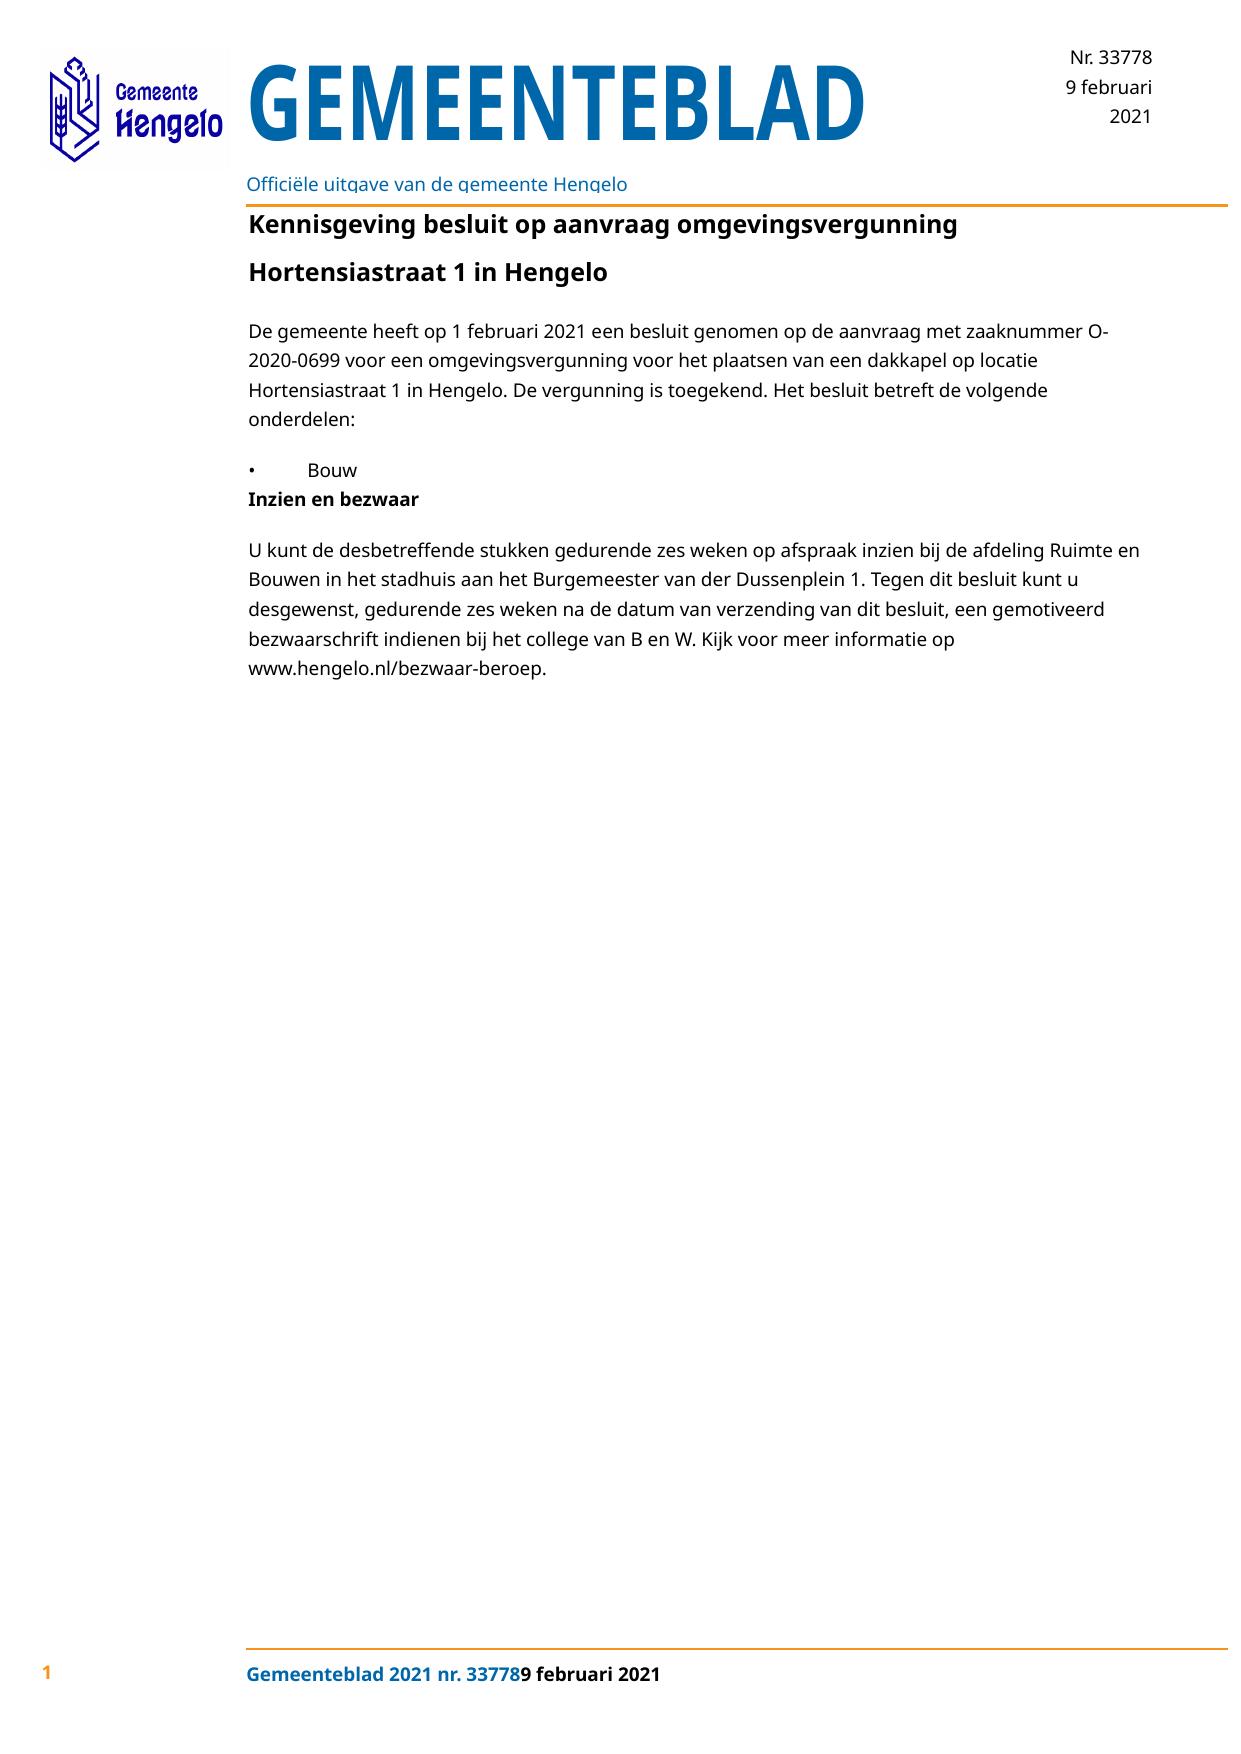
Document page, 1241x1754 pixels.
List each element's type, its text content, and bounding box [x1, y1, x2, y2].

text U kunt de desbetreffende stukken gedurende zes weken op afspraak inzien bij de afdeling Ruimte en Bouwen in het stadhuis aan het Burgemeester van der Dussenplein 1. Tegen dit besluit kunt u desgewenst, gedurende zes weken na de datum van verzending van dit besluit, een gemotiveerd bezwaarschrift indienen bij het college van B en W. Kijk voor meer informatie op www.hengelo.nl/bezwaar-beroep. [248, 537, 1152, 681]
text Inzien en bezwaar [248, 487, 1152, 512]
picture [41, 47, 231, 172]
text Kennisgeving besluit op aanvraag omgevingsvergunning Hortensiastraat 1 in Hengelo [248, 207, 1152, 288]
list Bouw [248, 457, 1152, 483]
text De gemeente heeft op 1 februari 2021 een besluit genomen op de aanvraag met zaaknummer O-2020-0699 voor een omgevingsvergunning voor het plaatsen van een dakkapel op locatie Hortensiastraat 1 in Hengelo. De vergunning is toegekend. Het besluit betreft de volgende onderdelen: [248, 318, 1152, 432]
